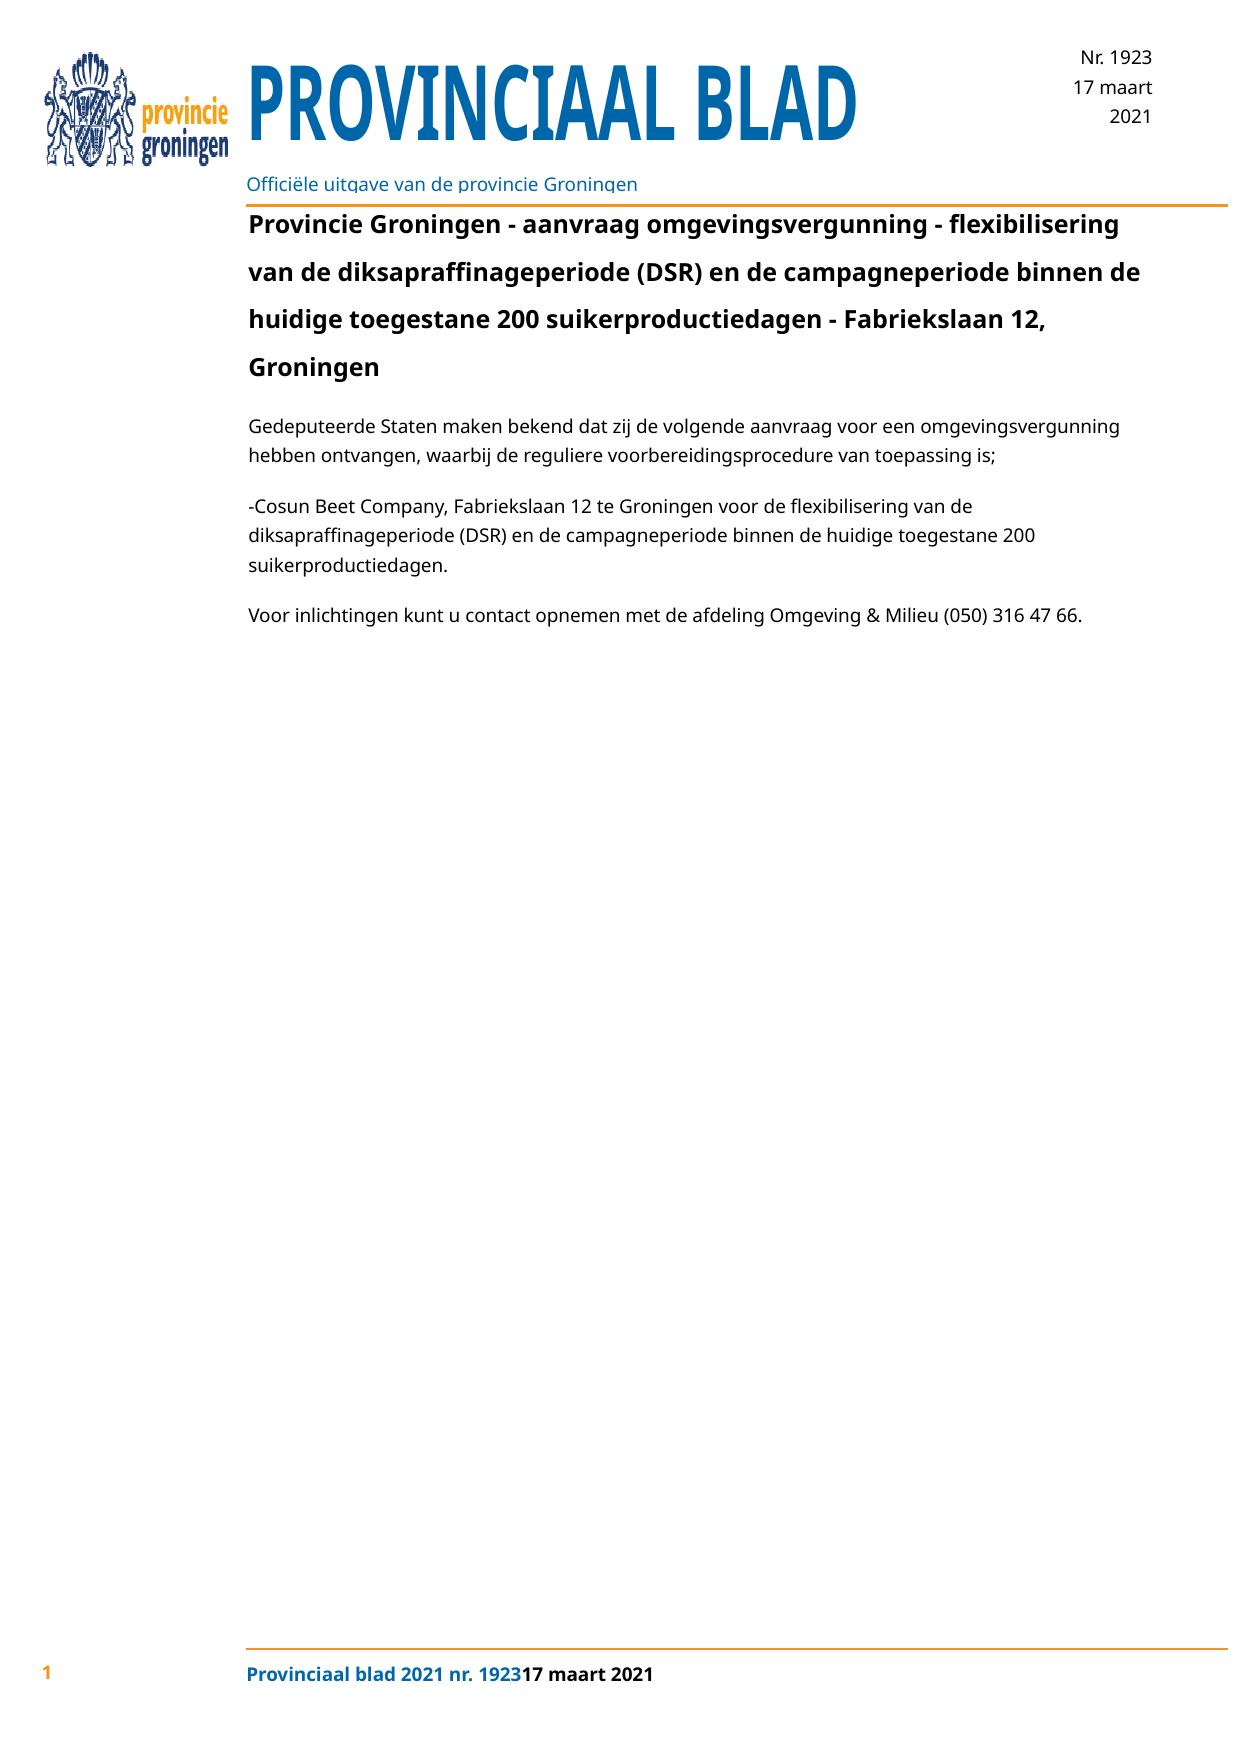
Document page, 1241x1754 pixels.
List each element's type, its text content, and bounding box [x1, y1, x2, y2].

text Voor inlichtingen kunt u contact opnemen met de afdeling Omgeving & Milieu (050) 316 47 66. [248, 603, 1152, 628]
text Gedeputeerde Staten maken bekend dat zij de volgende aanvraag voor een omgevingsvergunning hebben ontvangen, waarbij de reguliere voorbereidingsprocedure van toepassing is; [248, 413, 1152, 468]
text Provincie Groningen - aanvraag omgevingsvergunning - flexibilisering van de diksapraffinageperiode (DSR) en de campagneperiode binnen de huidige toegestane 200 suikerproductiedagen - Fabriekslaan 12, Groningen [248, 207, 1152, 384]
text -Cosun Beet Company, Fabriekslaan 12 te Groningen voor de flexibilisering van de diksapraffinageperiode (DSR) en de campagneperiode binnen de huidige toegestane 200 suikerproductiedagen. [248, 493, 1152, 578]
picture [41, 47, 231, 172]
